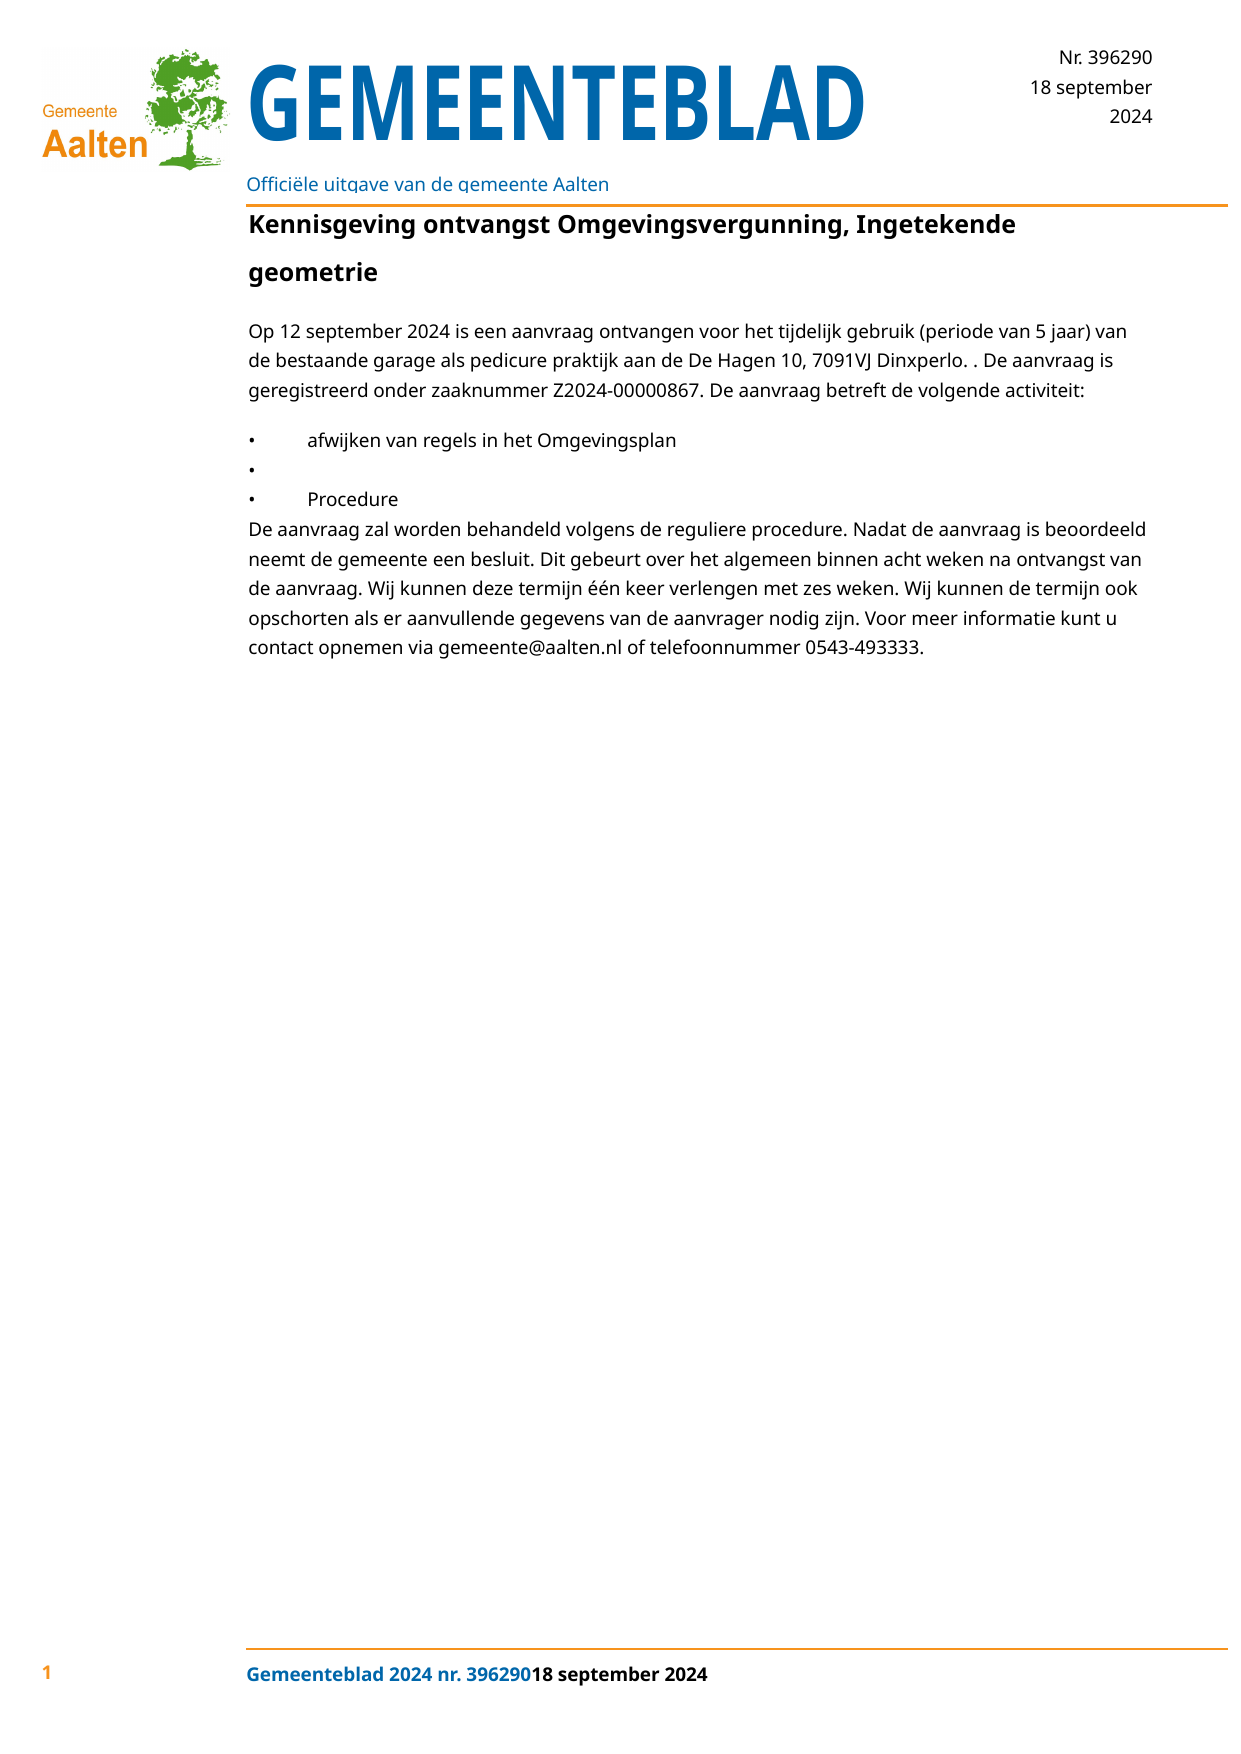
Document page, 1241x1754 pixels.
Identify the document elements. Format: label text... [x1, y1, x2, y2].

picture [41, 47, 231, 172]
list Procedure [248, 487, 1152, 512]
text De aanvraag zal worden behandeld volgens de reguliere procedure. Nadat de aanvraag is beoordeeld neemt de gemeente een besluit. Dit gebeurt over het algemeen binnen acht weken na ontvangst van de aanvraag. Wij kunnen deze termijn één keer verlengen met zes weken. Wij kunnen de termijn ook opschorten als er aanvullende gegevens van de aanvrager nodig zijn. Voor meer informatie kunt u contact opnemen via gemeente@aalten.nl of telefoonnummer 0543-493333. [248, 516, 1152, 660]
list afwijken van regels in het Omgevingsplan [248, 427, 1152, 453]
text Op 12 september 2024 is een aanvraag ontvangen voor het tijdelijk gebruik (periode van 5 jaar) van de bestaande garage als pedicure praktijk aan de De Hagen 10, 7091VJ Dinxperlo. . De aanvraag is geregistreerd onder zaaknummer Z2024-00000867. De aanvraag betreft de volgende activiteit: [248, 318, 1152, 403]
text Kennisgeving ontvangst Omgevingsvergunning, Ingetekende geometrie [248, 207, 1152, 288]
